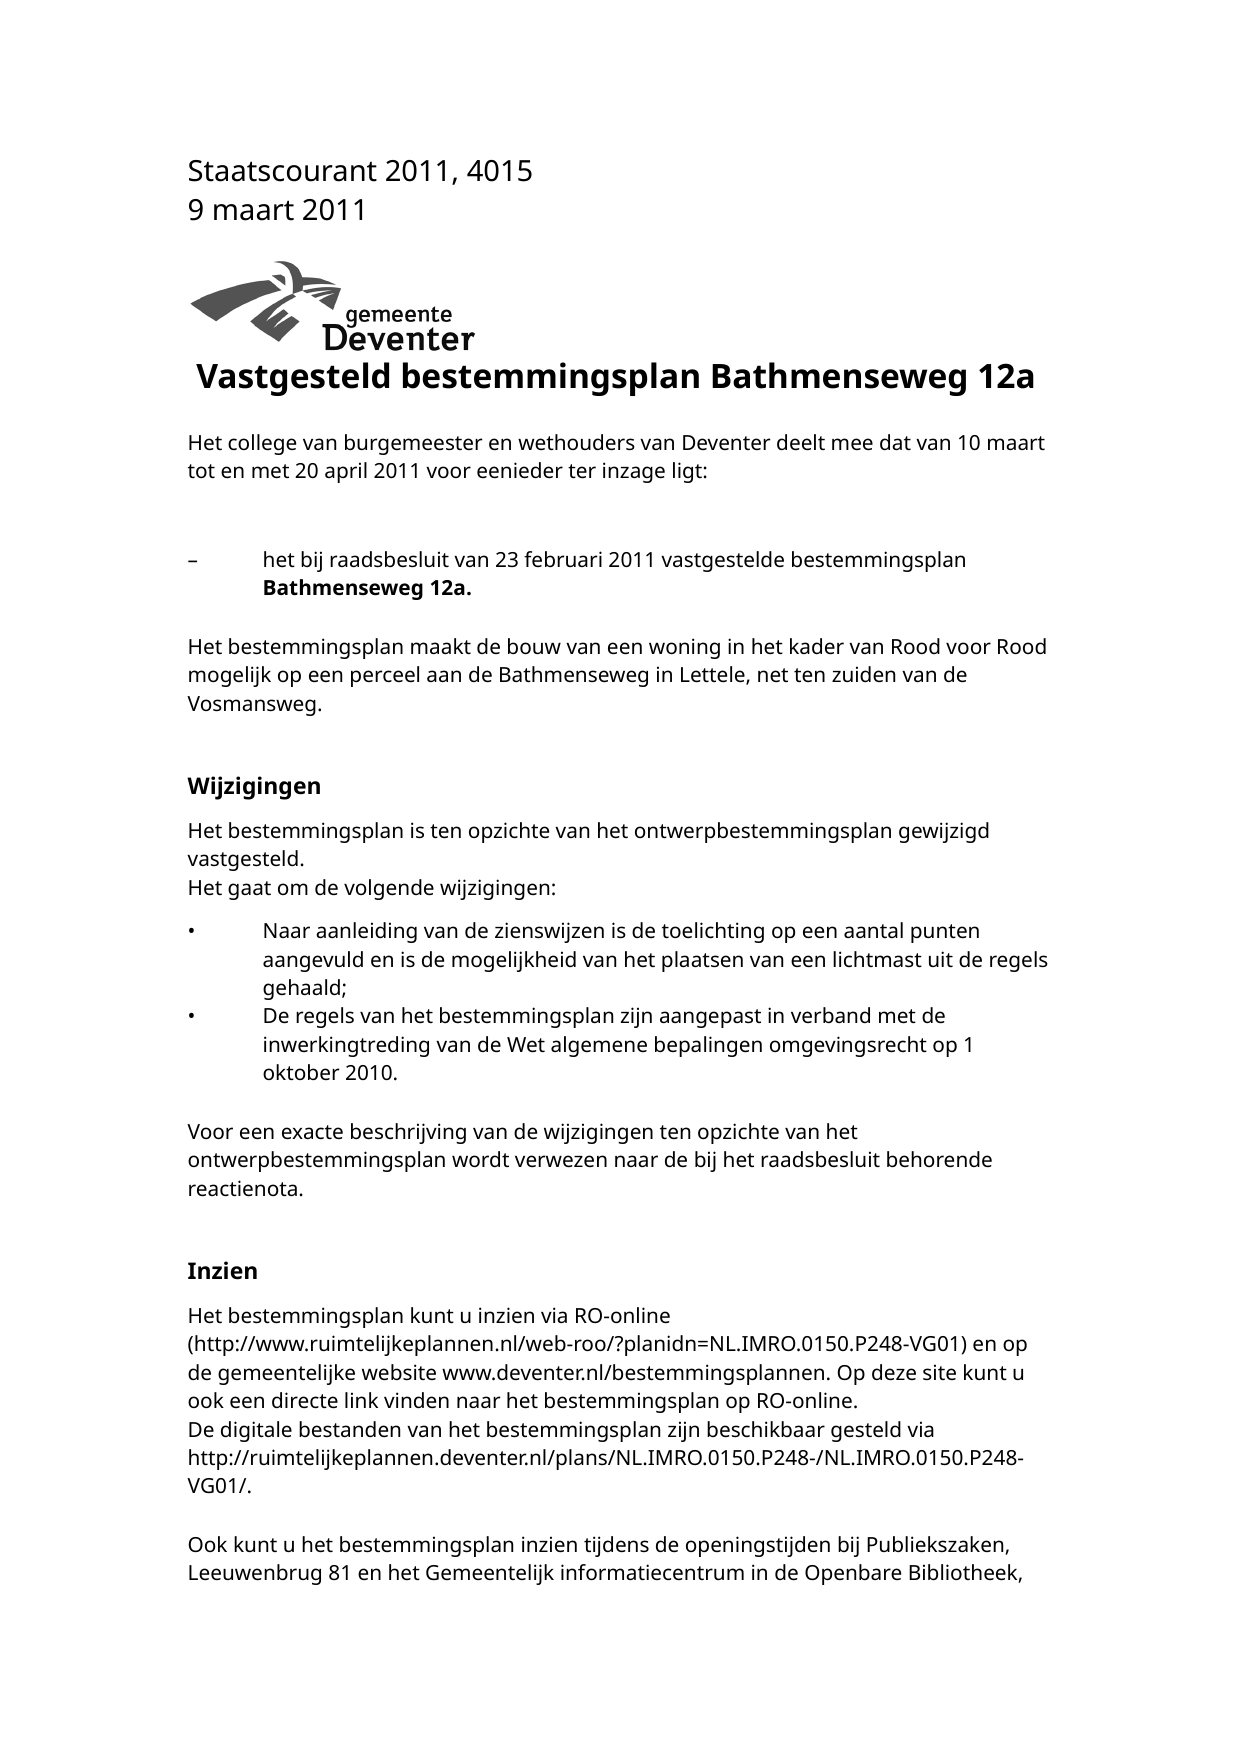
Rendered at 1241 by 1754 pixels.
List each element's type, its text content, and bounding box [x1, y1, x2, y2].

text Ook kunt u het bestemmingsplan inzien tijdens de openingstijden bij Publiekszaken, Leeuwenbrug 81 en het Gemeentelijk informatiecentrum in de Openbare Bibliotheek, [187, 1530, 1053, 1587]
text Het bestemmingsplan maakt de bouw van een woning in het kader van Rood voor Rood mogelijk op een perceel aan de Bathmenseweg in Lettele, net ten zuiden van de Vosmansweg. [187, 632, 1053, 717]
picture [187, 258, 477, 353]
subtitle Wijzigingen [187, 770, 1053, 801]
subtitle Inzien [187, 1255, 1053, 1286]
text Het college van burgemeester en wethouders van Deventer deelt mee dat van 10 maart tot en met 20 april 2011 voor eenieder ter inzage ligt: [187, 428, 1053, 485]
list het bij raadsbesluit van 23 februari 2011 vastgestelde bestemmingsplan Bathmenseweg 12a. [187, 545, 1053, 602]
text Het bestemmingsplan kunt u inzien via RO-online (http://www.ruimtelijkeplannen.nl/web-roo/?planidn=NL.IMRO.0150.P248-VG01) en op de gemeentelijke website www.deventer.nl/bestemmingsplannen. Op deze site kunt u ook een directe link vinden naar het bestemmingsplan op RO-online. [187, 1301, 1053, 1415]
text 9 maart 2011 [187, 190, 1053, 229]
list Naar aanleiding van de zienswijzen is de toelichting op een aantal punten aangevuld en is de mogelijkheid van het plaatsen van een lichtmast uit de regels gehaald; [187, 916, 1053, 1002]
subtitle Vastgesteld bestemmingsplan Bathmenseweg 12a [187, 271, 1053, 398]
text Het bestemmingsplan is ten opzichte van het ontwerpbestemmingsplan gewijzigd vastgesteld. [187, 816, 1053, 873]
text De digitale bestanden van het bestemmingsplan zijn beschikbaar gesteld via http://ruimtelijkeplannen.deventer.nl/plans/NL.IMRO.0150.P248-/NL.IMRO.0150.P248-VG01/. [187, 1415, 1053, 1500]
text Het gaat om de volgende wijzigingen: [187, 873, 1053, 901]
list De regels van het bestemmingsplan zijn aangepast in verband met de inwerkingtreding van de Wet algemene bepalingen omgevingsrecht op 1 oktober 2010. [187, 1002, 1053, 1087]
text Voor een exacte beschrijving van de wijzigingen ten opzichte van het ontwerpbestemmingsplan wordt verwezen naar de bij het raadsbesluit behorende reactienota. [187, 1117, 1053, 1202]
text Staatscourant 2011, 4015 [187, 150, 1053, 190]
